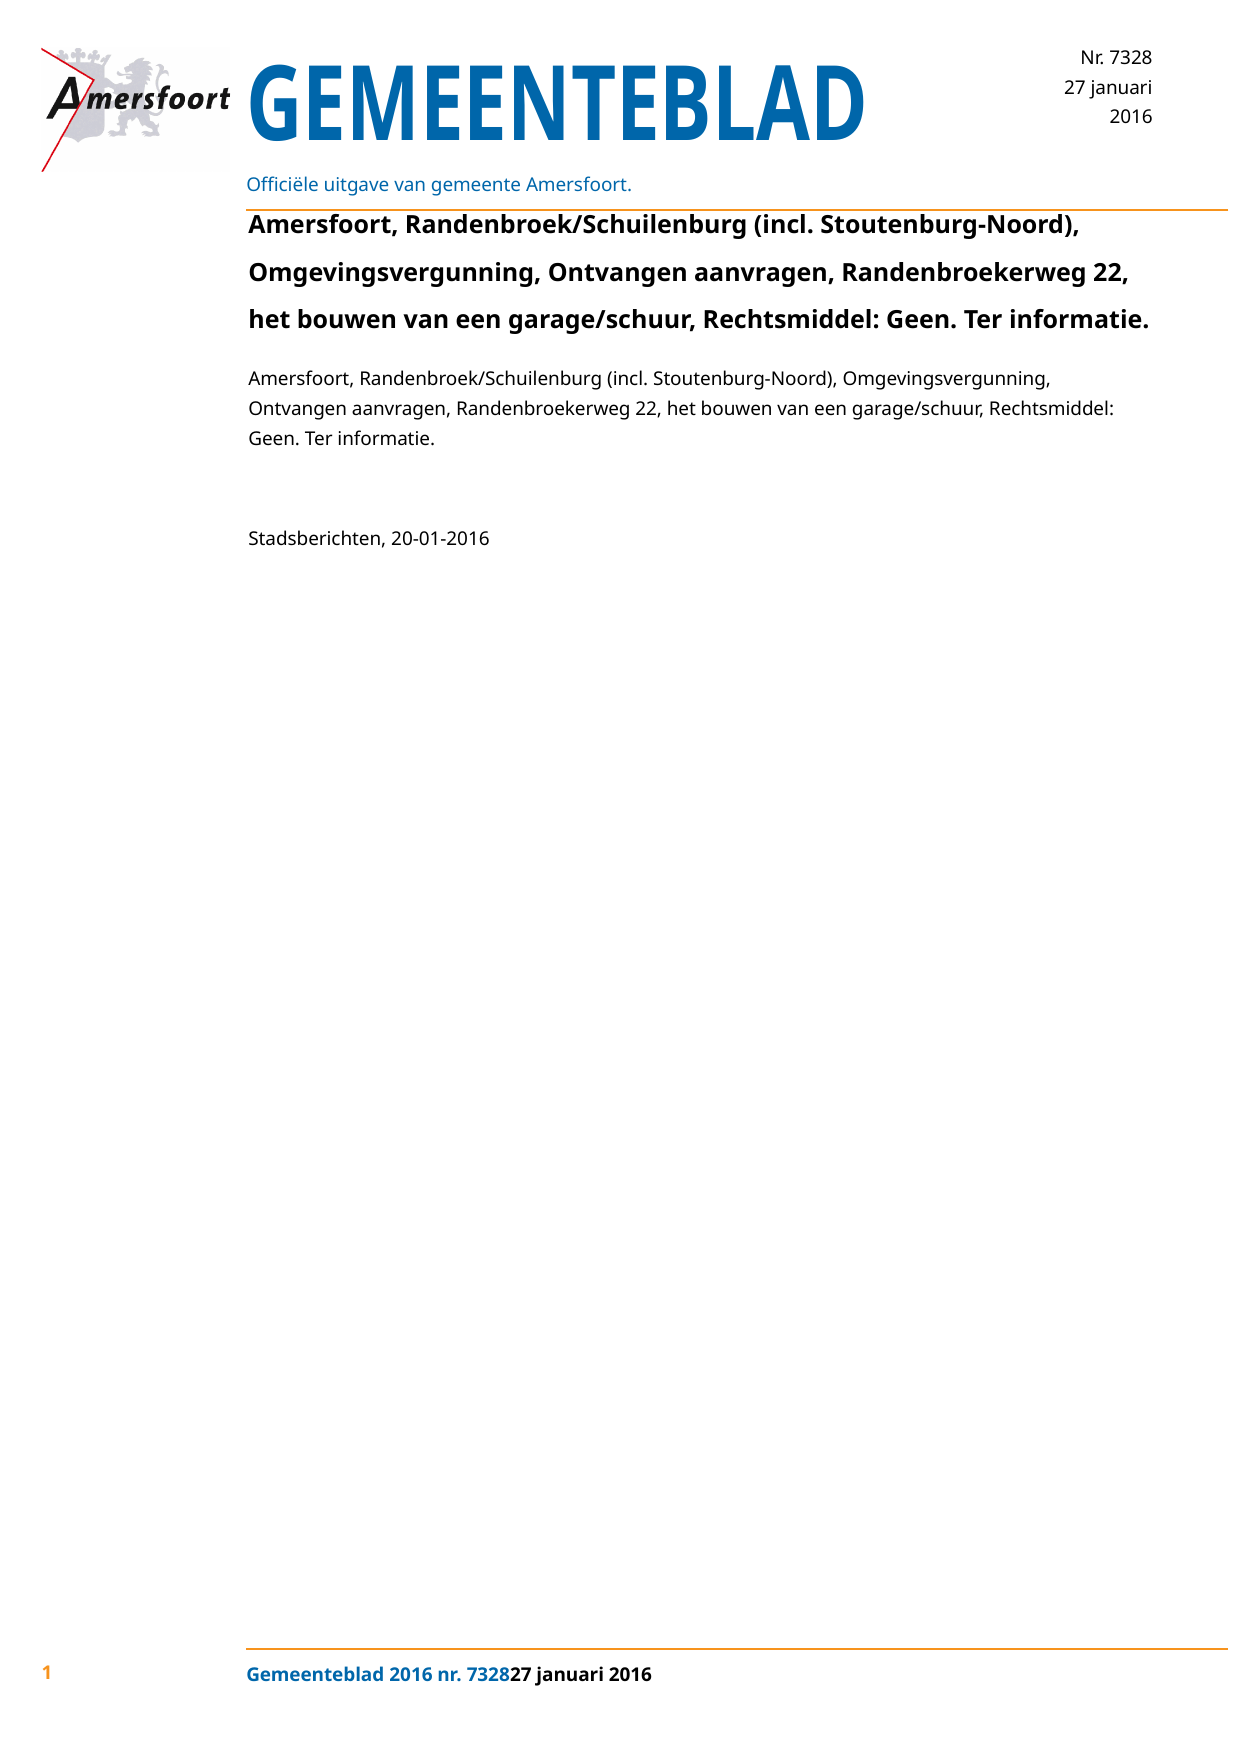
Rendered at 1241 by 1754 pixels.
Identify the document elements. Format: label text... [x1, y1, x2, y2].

text Stadsberichten, 20-01-2016 [248, 526, 1152, 551]
text Amersfoort, Randenbroek/Schuilenburg (incl. Stoutenburg-Noord), Omgevingsvergunning, Ontvangen aanvragen, Randenbroekerweg 22, het bouwen van een garage/schuur, Rechtsmiddel: Geen. Ter informatie. [248, 366, 1152, 450]
text Amersfoort, Randenbroek/Schuilenburg (incl. Stoutenburg-Noord), Omgevingsvergunning, Ontvangen aanvragen, Randenbroekerweg 22, het bouwen van een garage/schuur, Rechtsmiddel: Geen. Ter informatie. [248, 211, 1152, 336]
picture [41, 47, 231, 172]
